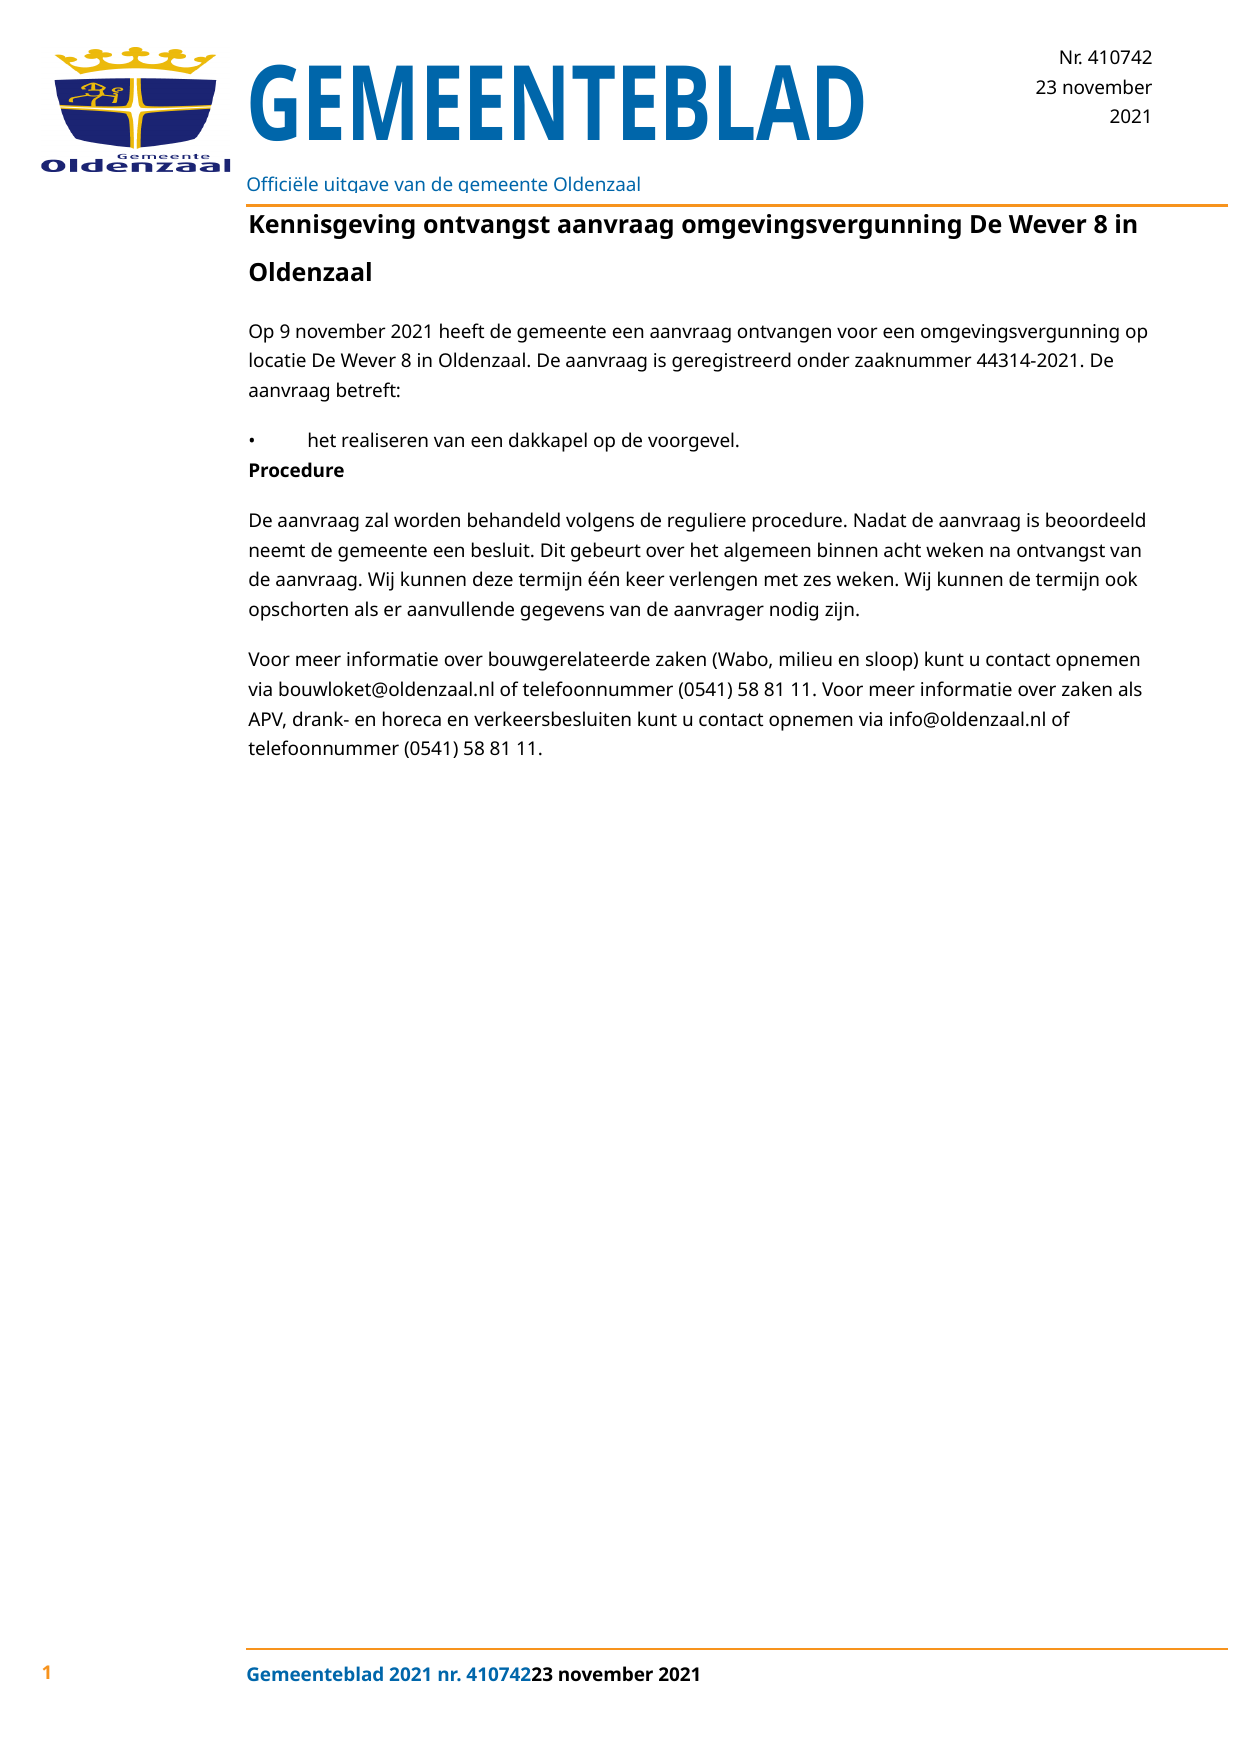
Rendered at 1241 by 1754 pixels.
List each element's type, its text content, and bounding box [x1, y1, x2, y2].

text Kennisgeving ontvangst aanvraag omgevingsvergunning De Wever 8 in Oldenzaal [248, 207, 1152, 288]
picture [41, 47, 231, 172]
text De aanvraag zal worden behandeld volgens de reguliere procedure. Nadat de aanvraag is beoordeeld neemt de gemeente een besluit. Dit gebeurt over het algemeen binnen acht weken na ontvangst van de aanvraag. Wij kunnen deze termijn één keer verlengen met zes weken. Wij kunnen de termijn ook opschorten als er aanvullende gegevens van de aanvrager nodig zijn. [248, 507, 1152, 622]
text Op 9 november 2021 heeft de gemeente een aanvraag ontvangen voor een omgevingsvergunning op locatie De Wever 8 in Oldenzaal. De aanvraag is geregistreerd onder zaaknummer 44314-2021. De aanvraag betreft: [248, 318, 1152, 403]
text Procedure [248, 457, 1152, 483]
list het realiseren van een dakkapel op de voorgevel. [248, 427, 1152, 453]
text Voor meer informatie over bouwgerelateerde zaken (Wabo, milieu en sloop) kunt u contact opnemen via bouwloket@oldenzaal.nl of telefoonnummer (0541) 58 81 11. Voor meer informatie over zaken als APV, drank- en horeca en verkeersbesluiten kunt u contact opnemen via info@oldenzaal.nl of telefoonnummer (0541) 58 81 11. [248, 647, 1152, 761]
